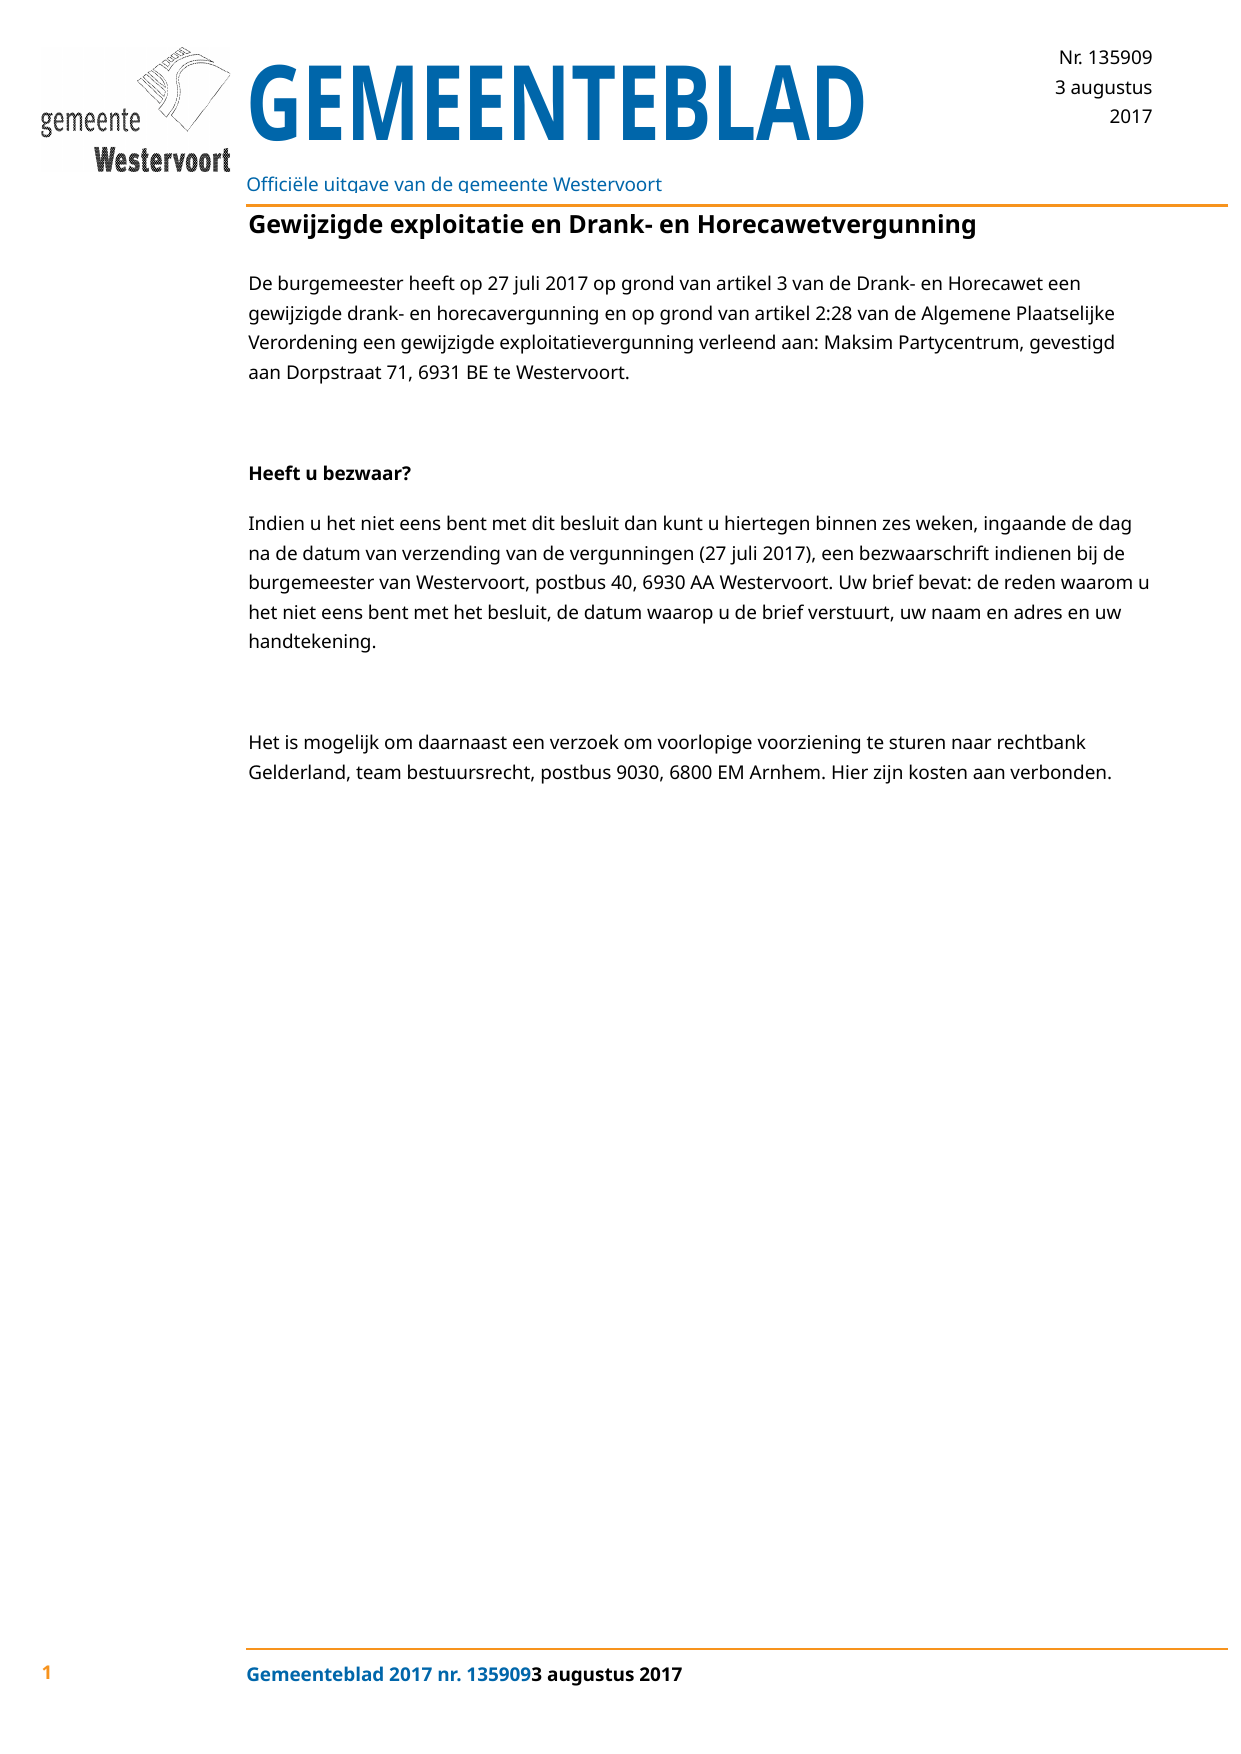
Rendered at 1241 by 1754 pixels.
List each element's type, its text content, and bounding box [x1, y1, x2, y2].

text Indien u het niet eens bent met dit besluit dan kunt u hiertegen binnen zes weken, ingaande de dag na de datum van verzending van de vergunningen (27 juli 2017), een bezwaarschrift indienen bij de burgemeester van Westervoort, postbus 40, 6930 AA Westervoort. Uw brief bevat: de reden waarom u het niet eens bent met het besluit, de datum waarop u de brief verstuurt, uw naam en adres en uw handtekening. [248, 510, 1152, 654]
picture [41, 47, 231, 172]
text De burgemeester heeft op 27 juli 2017 op grond van artikel 3 van de Drank- en Horecawet een gewijzigde drank- en horecavergunning en op grond van artikel 2:28 van de Algemene Plaatselijke Verordening een gewijzigde exploitatievergunning verleend aan: Maksim Partycentrum, gevestigd aan Dorpstraat 71, 6931 BE te Westervoort. [248, 270, 1152, 385]
text Heeft u bezwaar? [248, 460, 1152, 486]
text Gewijzigde exploitatie en Drank- en Horecawetvergunning [248, 207, 1152, 241]
text Het is mogelijk om daarnaast een verzoek om voorlopige voorziening te sturen naar rechtbank Gelderland, team bestuursrecht, postbus 9030, 6800 EM Arnhem. Hier zijn kosten aan verbonden. [248, 729, 1152, 785]
